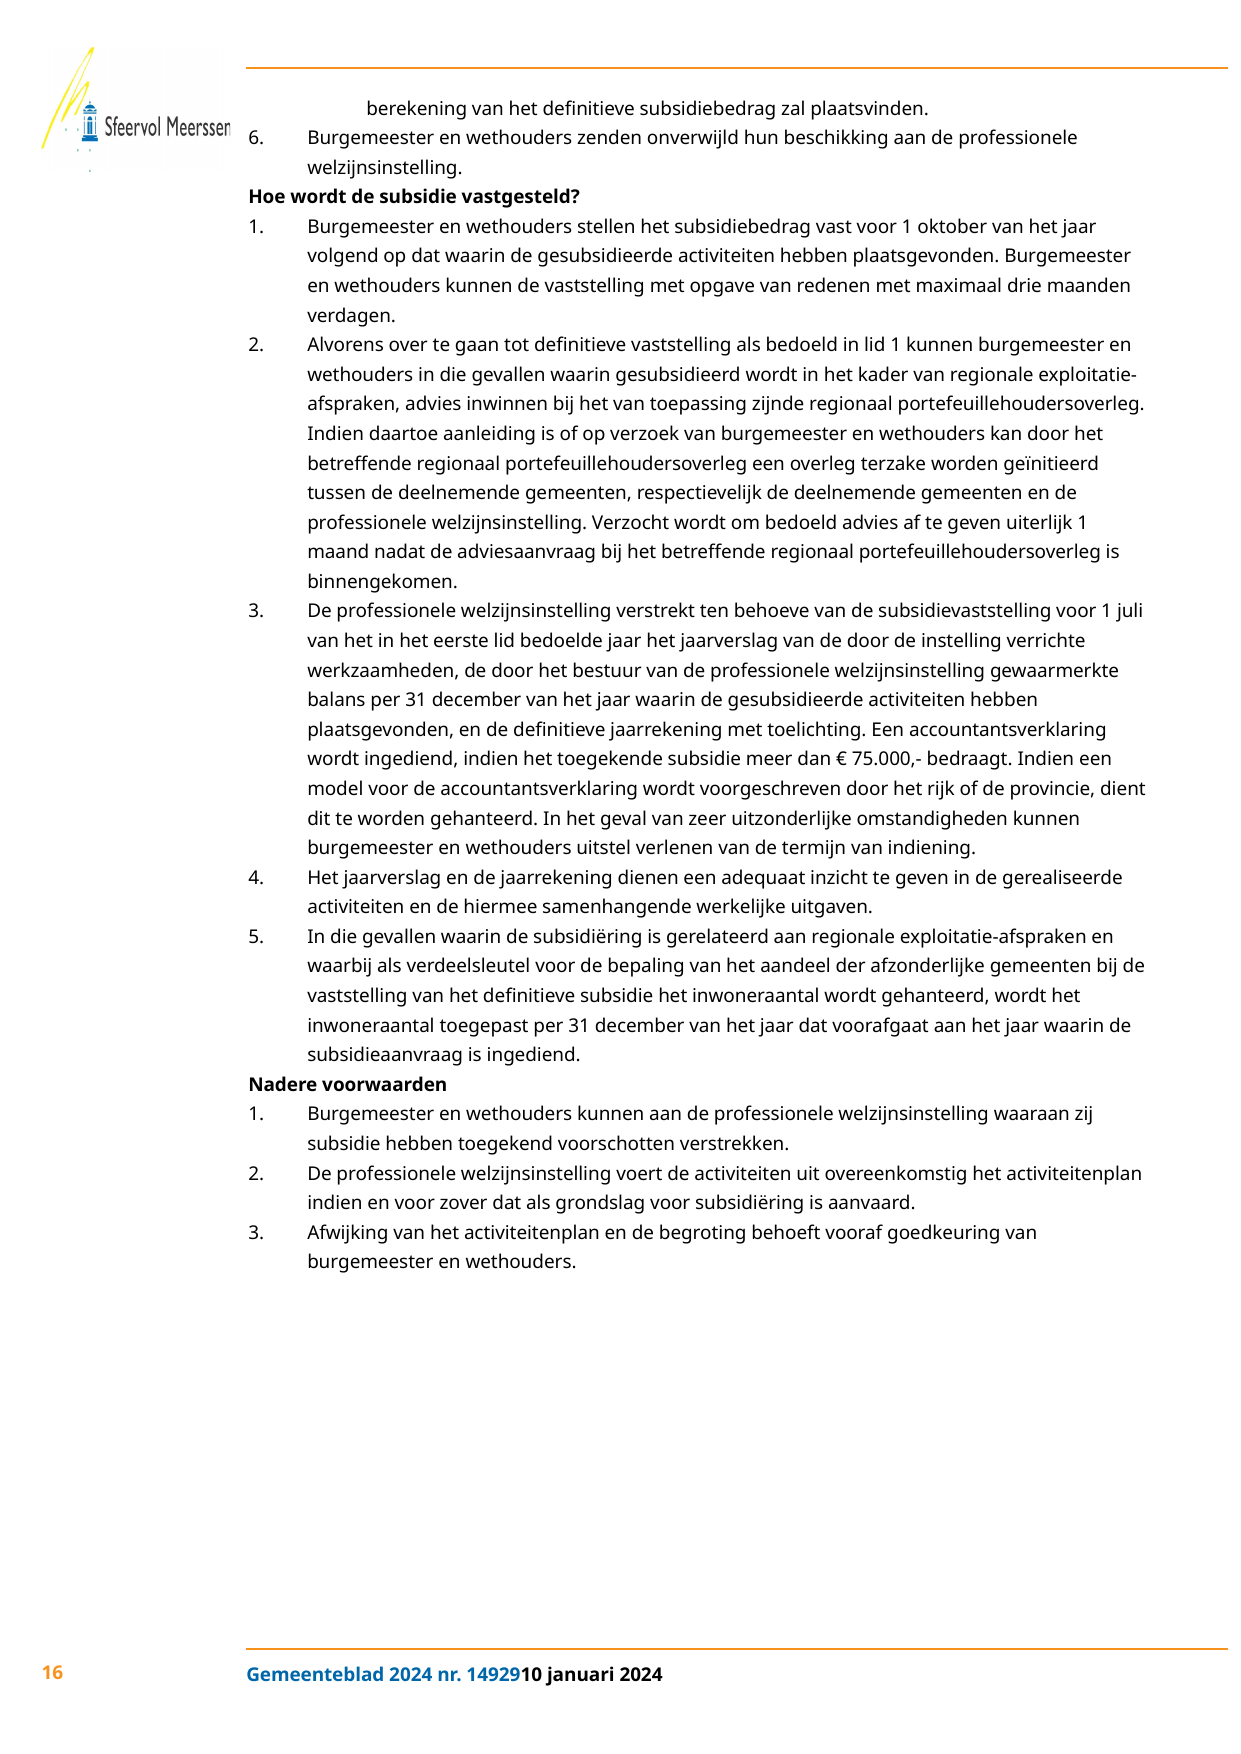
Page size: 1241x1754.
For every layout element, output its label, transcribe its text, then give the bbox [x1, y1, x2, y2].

list Afwijking van het activiteitenplan en de begroting behoeft vooraf goedkeuring van burgemeester en wethouders. [248, 1219, 1152, 1274]
list Burgemeester en wethouders kunnen aan de professionele welzijnsinstelling waaraan zij subsidie hebben toegekend voorschotten verstrekken. [248, 1101, 1152, 1156]
list Burgemeester en wethouders stellen het subsidiebedrag vast voor 1 oktober van het jaar volgend op dat waarin de gesubsidieerde activiteiten hebben plaatsgevonden. Burgemeester en wethouders kunnen de vaststelling met opgave van redenen met maximaal drie maanden verdagen. [248, 213, 1152, 328]
list Alvorens over te gaan tot definitieve vaststelling als bedoeld in lid 1 kunnen burgemeester en wethouders in die gevallen waarin gesubsidieerd wordt in het kader van regionale exploitatie-afspraken, advies inwinnen bij het van toepassing zijnde regionaal portefeuillehoudersoverleg. Indien daartoe aanleiding is of op verzoek van burgemeester en wethouders kan door het betreffende regionaal portefeuillehoudersoverleg een overleg terzake worden geïnitieerd tussen de deelnemende gemeenten, respectievelijk de deelnemende gemeenten en de professionele welzijnsinstelling. Verzocht wordt om bedoeld advies af te geven uiterlijk 1 maand nadat de adviesaanvraag bij het betreffende regionaal portefeuillehoudersoverleg is binnengekomen. [248, 331, 1152, 594]
list Burgemeester en wethouders zenden onverwijld hun beschikking aan de professionele welzijnsinstelling. [248, 124, 1152, 180]
list In die gevallen waarin de subsidiëring is gerelateerd aan regionale exploitatie-afspraken en waarbij als verdeelsleutel voor de bepaling van het aandeel der afzonderlijke gemeenten bij de vaststelling van het definitieve subsidie het inwoneraantal wordt gehanteerd, wordt het inwoneraantal toegepast per 31 december van het jaar dat voorafgaat aan het jaar waarin de subsidieaanvraag is ingediend. [248, 923, 1152, 1067]
picture [41, 47, 231, 172]
list berekening van het definitieve subsidiebedrag zal plaatsvinden. [307, 95, 1152, 121]
text Hoe wordt de subsidie vastgesteld? [248, 183, 1152, 209]
list De professionele welzijnsinstelling voert de activiteiten uit overeenkomstig het activiteitenplan indien en voor zover dat als grondslag voor subsidiëring is aanvaard. [248, 1160, 1152, 1215]
list De professionele welzijnsinstelling verstrekt ten behoeve van de subsidievaststelling voor 1 juli van het in het eerste lid bedoelde jaar het jaarverslag van de door de instelling verrichte werkzaamheden, de door het bestuur van de professionele welzijnsinstelling gewaarmerkte balans per 31 december van het jaar waarin de gesubsidieerde activiteiten hebben plaatsgevonden, en de definitieve jaarrekening met toelichting. Een accountantsverklaring wordt ingediend, indien het toegekende subsidie meer dan € 75.000,- bedraagt. Indien een model voor de accountantsverklaring wordt voorgeschreven door het rijk of de provincie, dient dit te worden gehanteerd. In het geval van zeer uitzonderlijke omstandigheden kunnen burgemeester en wethouders uitstel verlenen van de termijn van indiening. [248, 598, 1152, 860]
list Het jaarverslag en de jaarrekening dienen een adequaat inzicht te geven in de gerealiseerde activiteiten en de hiermee samenhangende werkelijke uitgaven. [248, 864, 1152, 919]
text Nadere voorwaarden [248, 1071, 1152, 1097]
